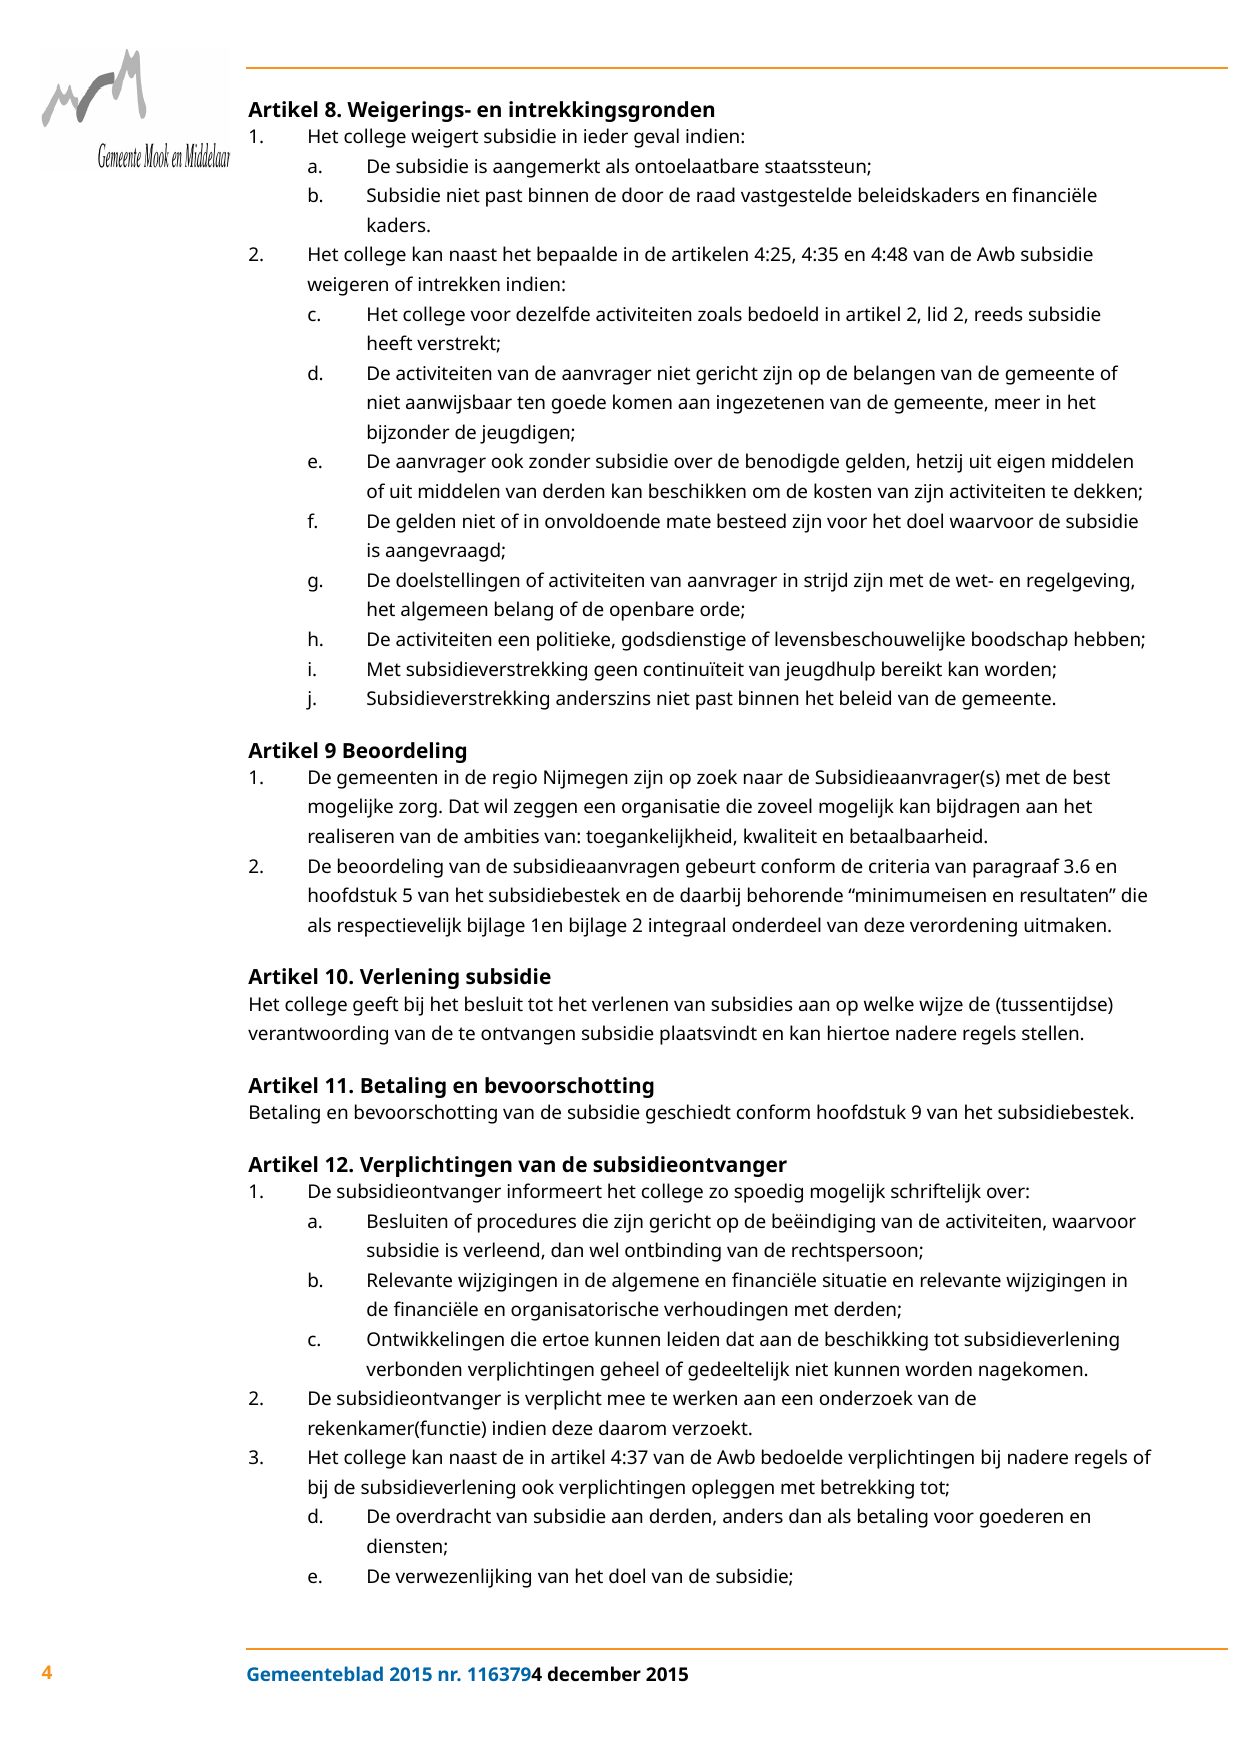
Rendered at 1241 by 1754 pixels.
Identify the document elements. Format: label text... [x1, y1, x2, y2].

list De subsidieontvanger informeert het college zo spoedig mogelijk schriftelijk over: [248, 1178, 1152, 1204]
list De subsidie is aangemerkt als ontoelaatbare staatssteun; [307, 153, 1152, 178]
text Artikel 12. Verplichtingen van de subsidieontvanger [248, 1150, 1152, 1178]
list Het college weigert subsidie in ieder geval indien: [248, 123, 1152, 149]
list Met subsidieverstrekking geen continuïteit van jeugdhulp bereikt kan worden; [307, 656, 1152, 681]
list Het college kan naast het bepaalde in de artikelen 4:25, 4:35 en 4:48 van de Awb subsidie weigeren of intrekken indien: [248, 242, 1152, 297]
list Het college kan naast de in artikel 4:37 van de Awb bedoelde verplichtingen bij nadere regels of bij de subsidieverlening ook verplichtingen opleggen met betrekking tot; [248, 1444, 1152, 1500]
text Artikel 10. Verlening subsidie [248, 962, 1152, 991]
list De verwezenlijking van het doel van de subsidie; [307, 1563, 1152, 1588]
list De gelden niet of in onvoldoende mate besteed zijn voor het doel waarvoor de subsidie is aangevraagd; [307, 508, 1152, 563]
list Subsidie niet past binnen de door de raad vastgestelde beleidskaders en financiële kaders. [307, 182, 1152, 238]
text Artikel 11. Betaling en bevoorschotting [248, 1071, 1152, 1099]
list Besluiten of procedures die zijn gericht op de beëindiging van de activiteiten, waarvoor subsidie is verleend, dan wel ontbinding van de rechtspersoon; [307, 1208, 1152, 1263]
text Artikel 8. Weigerings- en intrekkingsgronden [248, 95, 1152, 123]
list De beoordeling van de subsidieaanvragen gebeurt conform de criteria van paragraaf 3.6 en hoofdstuk 5 van het subsidiebestek en de daarbij behorende “minimumeisen en resultaten” die als respectievelijk bijlage 1en bijlage 2 integraal onderdeel van deze verordening uitmaken. [248, 853, 1152, 938]
picture [41, 47, 231, 172]
list De activiteiten van de aanvrager niet gericht zijn op de belangen van de gemeente of niet aanwijsbaar ten goede komen aan ingezetenen van de gemeente, meer in het bijzonder de jeugdigen; [307, 360, 1152, 445]
text Artikel 9 Beoordeling [248, 736, 1152, 764]
list De gemeenten in de regio Nijmegen zijn op zoek naar de Subsidieaanvrager(s) met de best mogelijke zorg. Dat wil zeggen een organisatie die zoveel mogelijk kan bijdragen aan het realiseren van de ambities van: toegankelijkheid, kwaliteit en betaalbaarheid. [248, 764, 1152, 849]
list Relevante wijzigingen in de algemene en financiële situatie en relevante wijzigingen in de financiële en organisatorische verhoudingen met derden; [307, 1267, 1152, 1322]
text Het college geeft bij het besluit tot het verlenen van subsidies aan op welke wijze de (tussentijdse) verantwoording van de te ontvangen subsidie plaatsvindt en kan hiertoe nadere regels stellen. [248, 991, 1152, 1046]
list Subsidieverstrekking anderszins niet past binnen het beleid van de gemeente. [307, 685, 1152, 711]
text Betaling en bevoorschotting van de subsidie geschiedt conform hoofdstuk 9 van het subsidiebestek. [248, 1099, 1152, 1125]
list De activiteiten een politieke, godsdienstige of levensbeschouwelijke boodschap hebben; [307, 626, 1152, 652]
list De aanvrager ook zonder subsidie over de benodigde gelden, hetzij uit eigen middelen of uit middelen van derden kan beschikken om de kosten van zijn activiteiten te dekken; [307, 449, 1152, 504]
list De doelstellingen of activiteiten van aanvrager in strijd zijn met de wet- en regelgeving, het algemeen belang of de openbare orde; [307, 567, 1152, 622]
list De overdracht van subsidie aan derden, anders dan als betaling voor goederen en diensten; [307, 1504, 1152, 1559]
list Het college voor dezelfde activiteiten zoals bedoeld in artikel 2, lid 2, reeds subsidie heeft verstrekt; [307, 301, 1152, 356]
list Ontwikkelingen die ertoe kunnen leiden dat aan de beschikking tot subsidieverlening verbonden verplichtingen geheel of gedeeltelijk niet kunnen worden nagekomen. [307, 1326, 1152, 1381]
list De subsidieontvanger is verplicht mee te werken aan een onderzoek van de rekenkamer(functie) indien deze daarom verzoekt. [248, 1385, 1152, 1441]
